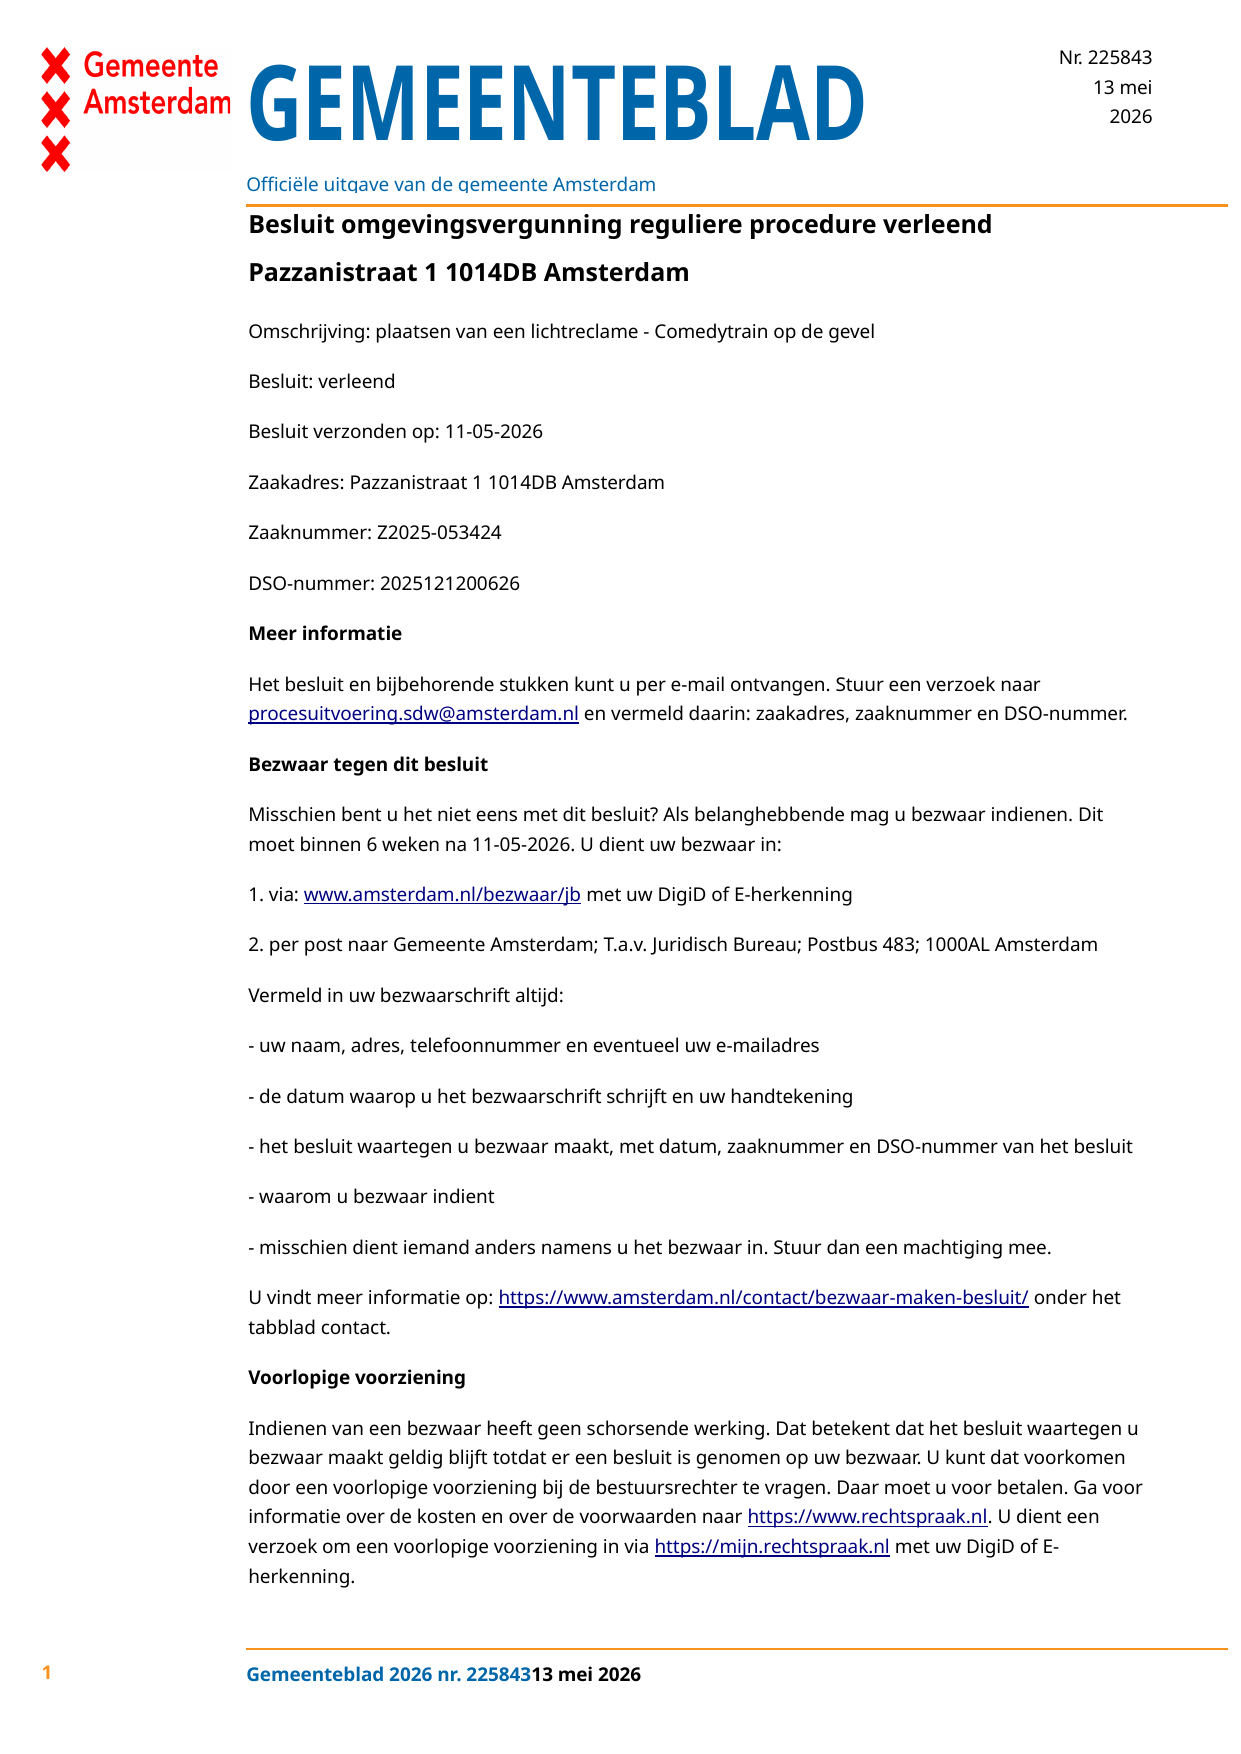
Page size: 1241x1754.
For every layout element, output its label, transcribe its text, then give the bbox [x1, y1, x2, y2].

text Besluit: verleend [248, 368, 1152, 394]
text Meer informatie [248, 620, 1152, 646]
text - de datum waarop u het bezwaarschrift schrijft en uw handtekening [248, 1083, 1152, 1109]
picture [41, 47, 231, 172]
text Besluit omgevingsvergunning reguliere procedure verleend Pazzanistraat 1 1014DB Amsterdam [248, 207, 1152, 288]
text Misschien bent u het niet eens met dit besluit? Als belanghebbende mag u bezwaar indienen. Dit moet binnen 6 weken na 11-05-2026. U dient uw bezwaar in: [248, 801, 1152, 857]
text - uw naam, adres, telefoonnummer en eventueel uw e-mailadres [248, 1032, 1152, 1058]
text Vermeld in uw bezwaarschrift altijd: [248, 982, 1152, 1008]
text Voorlopige voorziening [248, 1364, 1152, 1390]
text 2. per post naar Gemeente Amsterdam; T.a.v. Juridisch Bureau; Postbus 483; 1000AL Amsterdam [248, 932, 1152, 957]
text Zaaknummer: Z2025-053424 [248, 519, 1152, 545]
text - waarom u bezwaar indient [248, 1184, 1152, 1209]
text - misschien dient iemand anders namens u het bezwaar in. Stuur dan een machtiging mee. [248, 1234, 1152, 1260]
text U vindt meer informatie op: https://www.amsterdam.nl/contact/bezwaar-maken-besluit/ onder het tabblad contact. [248, 1284, 1152, 1340]
text 1. via: www.amsterdam.nl/bezwaar/jb met uw DigiD of E-herkenning [248, 881, 1152, 907]
text Indienen van een bezwaar heeft geen schorsende werking. Dat betekent dat het besluit waartegen u bezwaar maakt geldig blijft totdat er een besluit is genomen op uw bezwaar. U kunt dat voorkomen door een voorlopige voorziening bij de bestuursrechter te vragen. Daar moet u voor betalen. Ga voor informatie over de kosten en over de voorwaarden naar https://www.rechtspraak.nl. U dient een verzoek om een voorlopige voorziening in via https://mijn.rechtspraak.nl met uw DigiD of E-herkenning. [248, 1415, 1152, 1589]
text Besluit verzonden op: 11-05-2026 [248, 419, 1152, 444]
text Bezwaar tegen dit besluit [248, 751, 1152, 777]
text DSO-nummer: 2025121200626 [248, 570, 1152, 596]
text Omschrijving: plaatsen van een lichtreclame - Comedytrain op de gevel [248, 318, 1152, 344]
text Het besluit en bijbehorende stukken kunt u per e-mail ontvangen. Stuur een verzoek naar procesuitvoering.sdw@amsterdam.nl en vermeld daarin: zaakadres, zaaknummer en DSO-nummer. [248, 671, 1152, 726]
text - het besluit waartegen u bezwaar maakt, met datum, zaaknummer en DSO-nummer van het besluit [248, 1133, 1152, 1159]
text Zaakadres: Pazzanistraat 1 1014DB Amsterdam [248, 469, 1152, 495]
